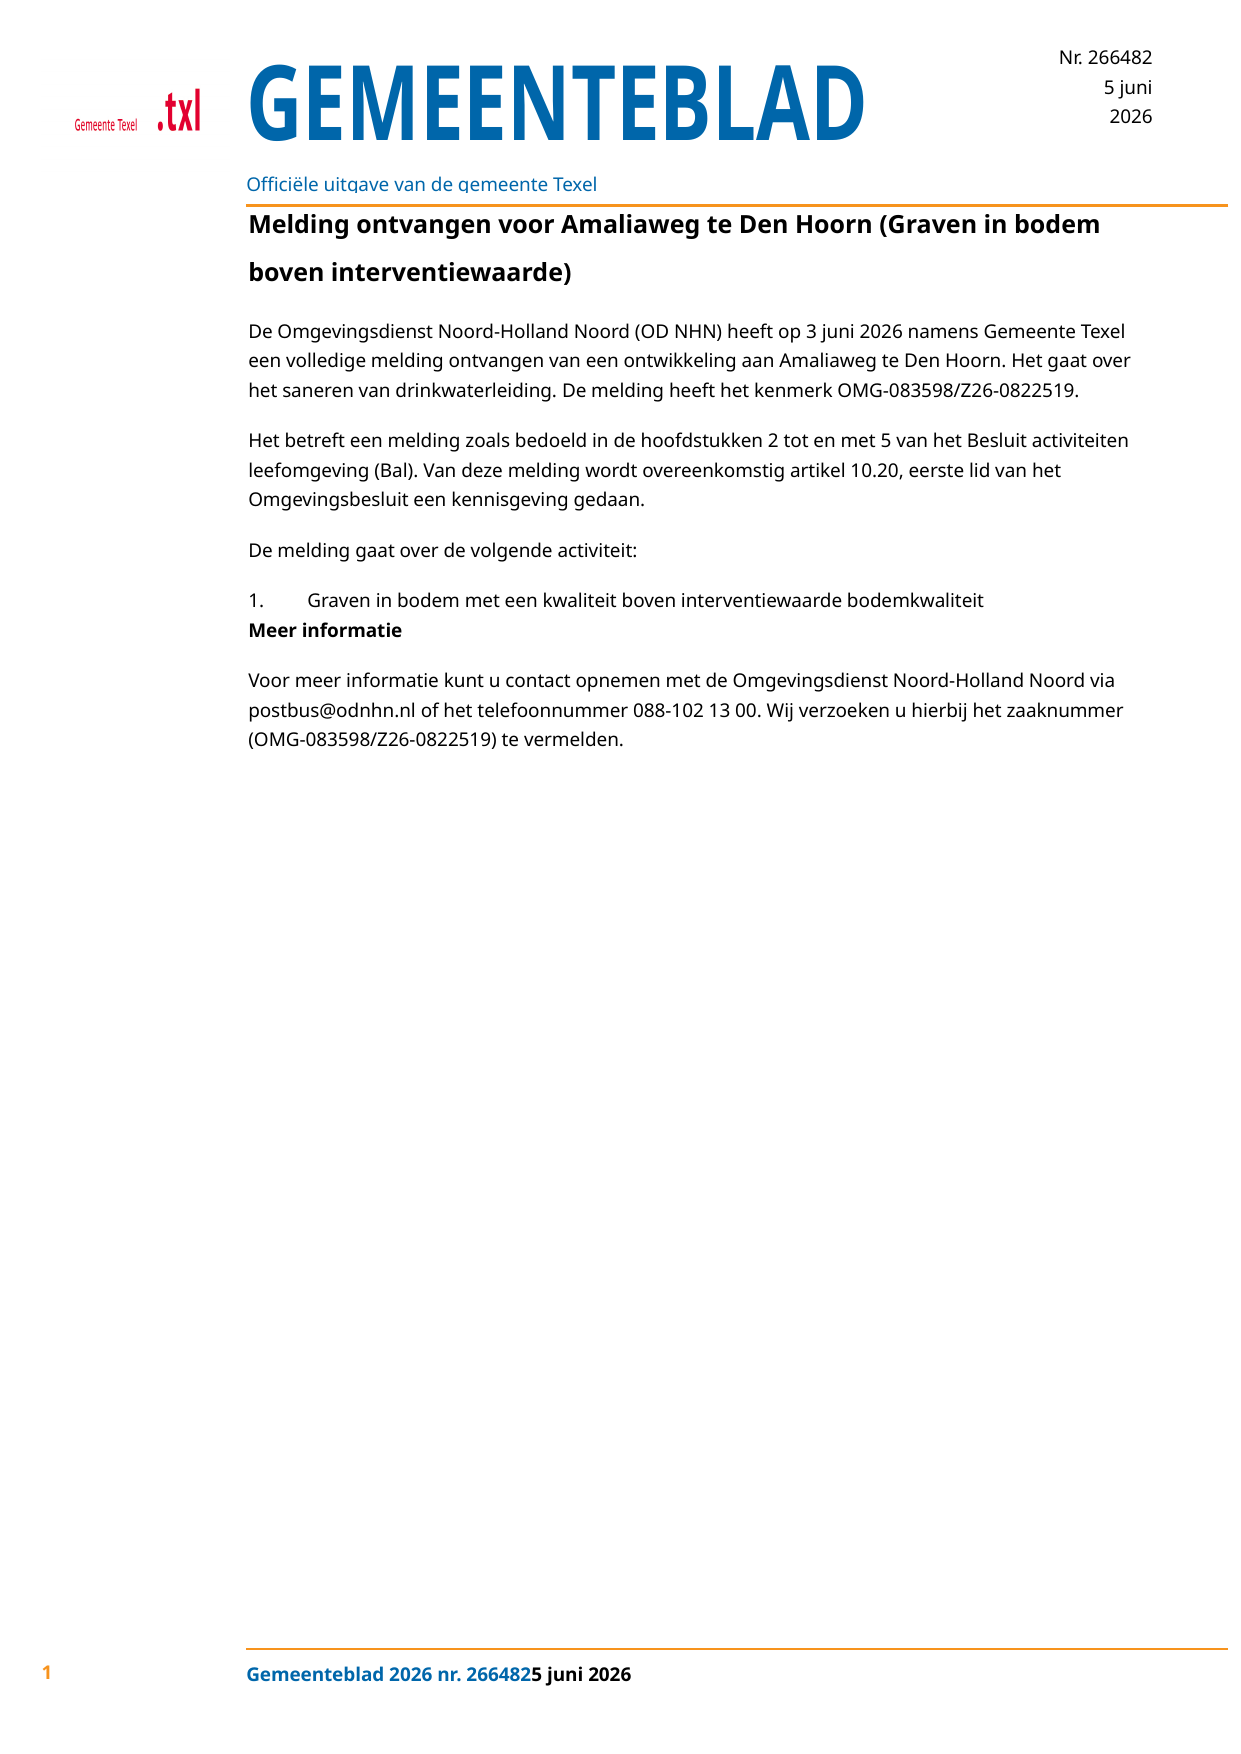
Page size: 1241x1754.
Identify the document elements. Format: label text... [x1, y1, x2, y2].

text Melding ontvangen voor Amaliaweg te Den Hoorn (Graven in bodem boven interventiewaarde) [248, 207, 1152, 288]
text De melding gaat over de volgende activiteit: [248, 537, 1152, 563]
list Graven in bodem met een kwaliteit boven interventiewaarde bodemkwaliteit [248, 587, 1152, 613]
picture [41, 47, 231, 172]
text De Omgevingsdienst Noord-Holland Noord (OD NHN) heeft op 3 juni 2026 namens Gemeente Texel een volledige melding ontvangen van een ontwikkeling aan Amaliaweg te Den Hoorn. Het gaat over het saneren van drinkwaterleiding. De melding heeft het kenmerk OMG-083598/Z26-0822519. [248, 318, 1152, 403]
text Voor meer informatie kunt u contact opnemen met de Omgevingsdienst Noord-Holland Noord via postbus@odnhn.nl of het telefoonnummer 088-102 13 00. Wij verzoeken u hierbij het zaaknummer (OMG-083598/Z26-0822519) te vermelden. [248, 667, 1152, 752]
text Meer informatie [248, 617, 1152, 643]
text Het betreft een melding zoals bedoeld in de hoofdstukken 2 tot en met 5 van het Besluit activiteiten leefomgeving (Bal). Van deze melding wordt overeenkomstig artikel 10.20, eerste lid van het Omgevingsbesluit een kennisgeving gedaan. [248, 427, 1152, 512]
